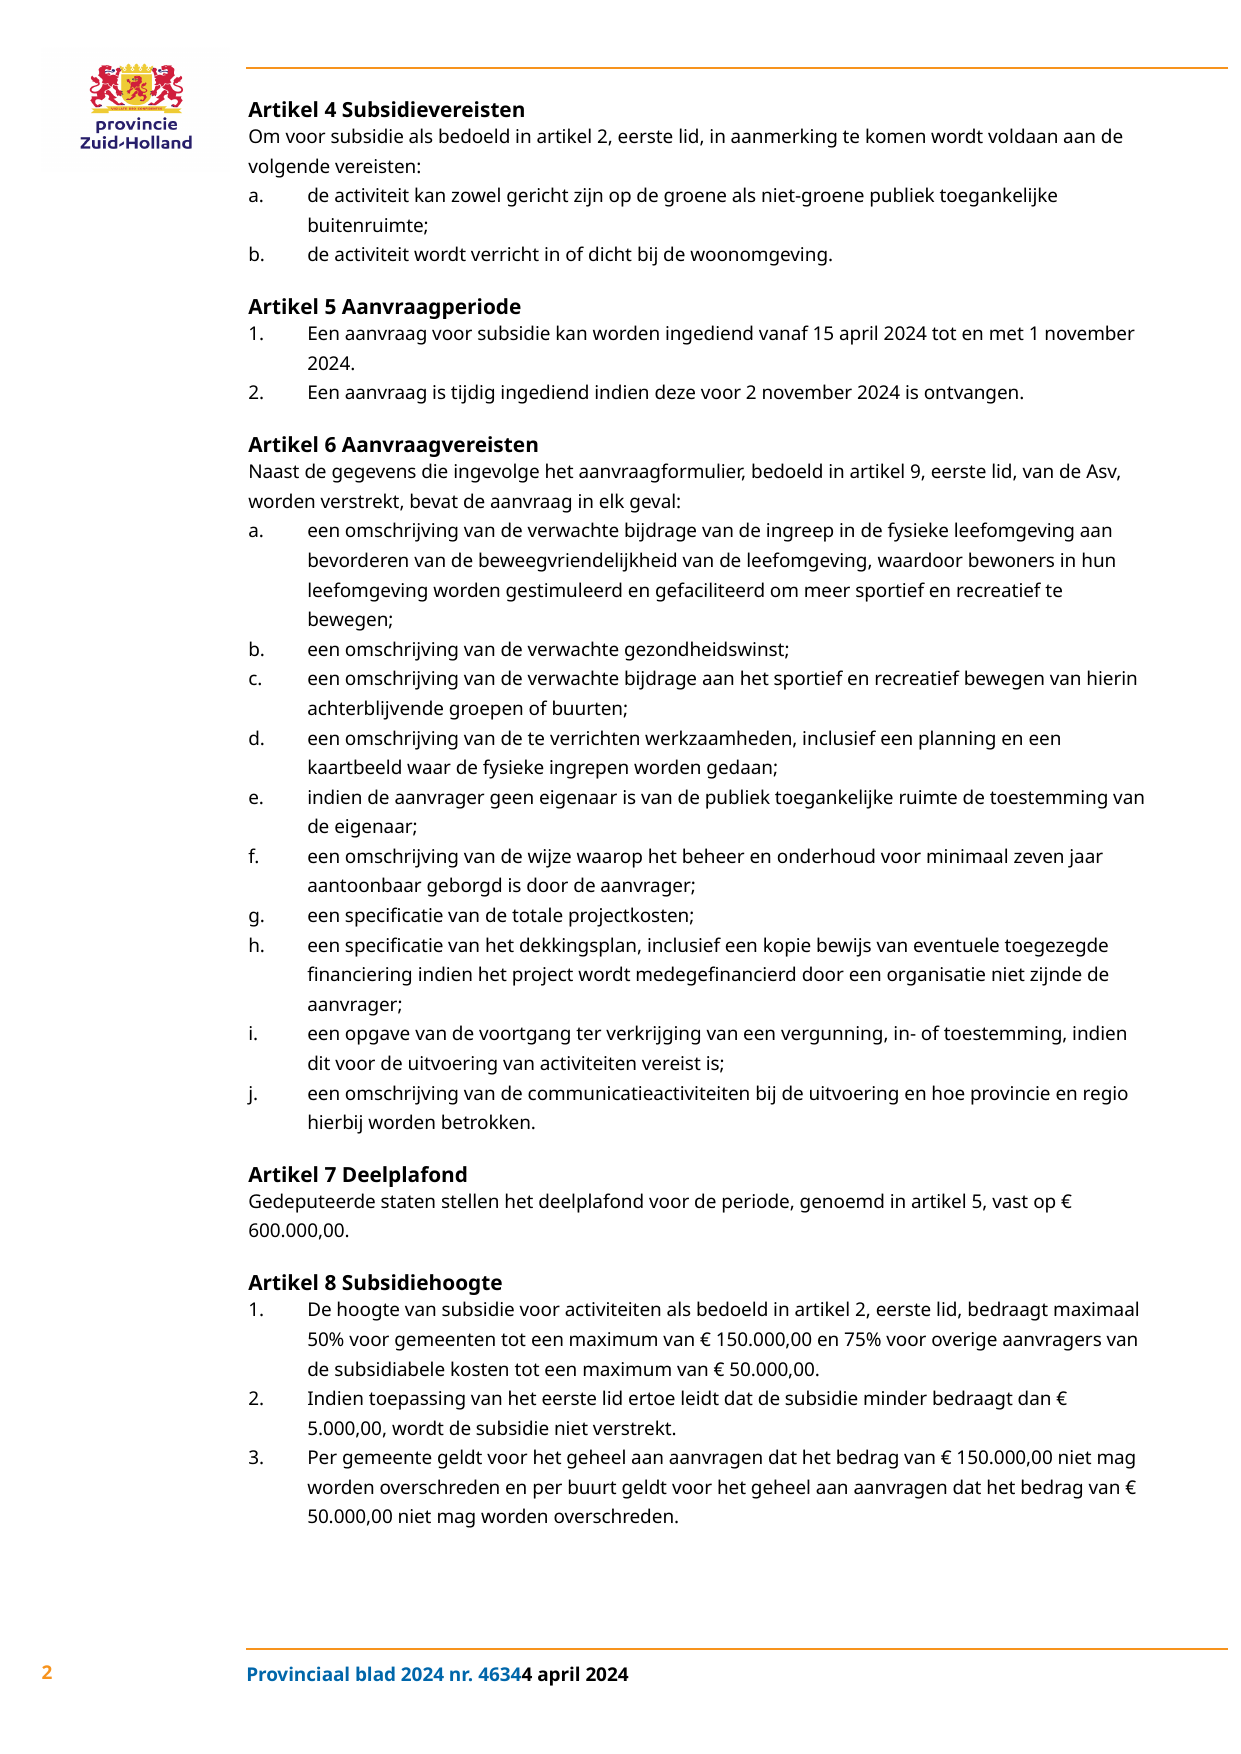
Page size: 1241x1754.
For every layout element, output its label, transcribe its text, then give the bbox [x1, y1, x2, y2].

list Per gemeente geldt voor het geheel aan aanvragen dat het bedrag van € 150.000,00 niet mag worden overschreden en per buurt geldt voor het geheel aan aanvragen dat het bedrag van € 50.000,00 niet mag worden overschreden. [248, 1444, 1152, 1529]
list de activiteit wordt verricht in of dicht bij de woonomgeving. [248, 242, 1152, 267]
picture [41, 47, 231, 172]
text Om voor subsidie als bedoeld in artikel 2, eerste lid, in aanmerking te komen wordt voldaan aan de volgende vereisten: [248, 123, 1152, 178]
list een specificatie van het dekkingsplan, inclusief een kopie bewijs van eventuele toegezegde financiering indien het project wordt medegefinancierd door een organisatie niet zijnde de aanvrager; [248, 932, 1152, 1017]
list indien de aanvrager geen eigenaar is van de publiek toegankelijke ruimte de toestemming van de eigenaar; [248, 784, 1152, 839]
text Artikel 5 Aanvraagperiode [248, 292, 1152, 320]
list Een aanvraag voor subsidie kan worden ingediend vanaf 15 april 2024 tot en met 1 november 2024. [248, 320, 1152, 376]
list de activiteit kan zowel gericht zijn op de groene als niet-groene publiek toegankelijke buitenruimte; [248, 182, 1152, 238]
text Artikel 4 Subsidievereisten [248, 95, 1152, 123]
list een omschrijving van de verwachte bijdrage van de ingreep in de fysieke leefomgeving aan bevorderen van de beweegvriendelijkheid van de leefomgeving, waardoor bewoners in hun leefomgeving worden gestimuleerd en gefaciliteerd om meer sportief en recreatief te bewegen; [248, 518, 1152, 632]
list De hoogte van subsidie voor activiteiten als bedoeld in artikel 2, eerste lid, bedraagt maximaal 50% voor gemeenten tot een maximum van € 150.000,00 en 75% voor overige aanvragers van de subsidiabele kosten tot een maximum van € 50.000,00. [248, 1297, 1152, 1381]
text Naast de gegevens die ingevolge het aanvraagformulier, bedoeld in artikel 9, eerste lid, van de Asv, worden verstrekt, bevat de aanvraag in elk geval: [248, 458, 1152, 514]
text Gedeputeerde staten stellen het deelplafond voor de periode, genoemd in artikel 5, vast op € 600.000,00. [248, 1188, 1152, 1243]
list een omschrijving van de verwachte bijdrage aan het sportief en recreatief bewegen van hierin achterblijvende groepen of buurten; [248, 666, 1152, 721]
list een opgave van de voortgang ter verkrijging van een vergunning, in- of toestemming, indien dit voor de uitvoering van activiteiten vereist is; [248, 1021, 1152, 1076]
list een omschrijving van de verwachte gezondheidswinst; [248, 636, 1152, 662]
list een omschrijving van de wijze waarop het beheer en onderhoud voor minimaal zeven jaar aantoonbaar geborgd is door de aanvrager; [248, 843, 1152, 898]
list Indien toepassing van het eerste lid ertoe leidt dat de subsidie minder bedraagt dan € 5.000,00, wordt de subsidie niet verstrekt. [248, 1385, 1152, 1441]
text Artikel 6 Aanvraagvereisten [248, 430, 1152, 458]
list Een aanvraag is tijdig ingediend indien deze voor 2 november 2024 is ontvangen. [248, 379, 1152, 405]
text Artikel 7 Deelplafond [248, 1160, 1152, 1188]
list een omschrijving van de te verrichten werkzaamheden, inclusief een planning en een kaartbeeld waar de fysieke ingrepen worden gedaan; [248, 725, 1152, 780]
text Artikel 8 Subsidiehoogte [248, 1268, 1152, 1297]
list een omschrijving van de communicatieactiviteiten bij de uitvoering en hoe provincie en regio hierbij worden betrokken. [248, 1080, 1152, 1135]
list een specificatie van de totale projectkosten; [248, 902, 1152, 928]
